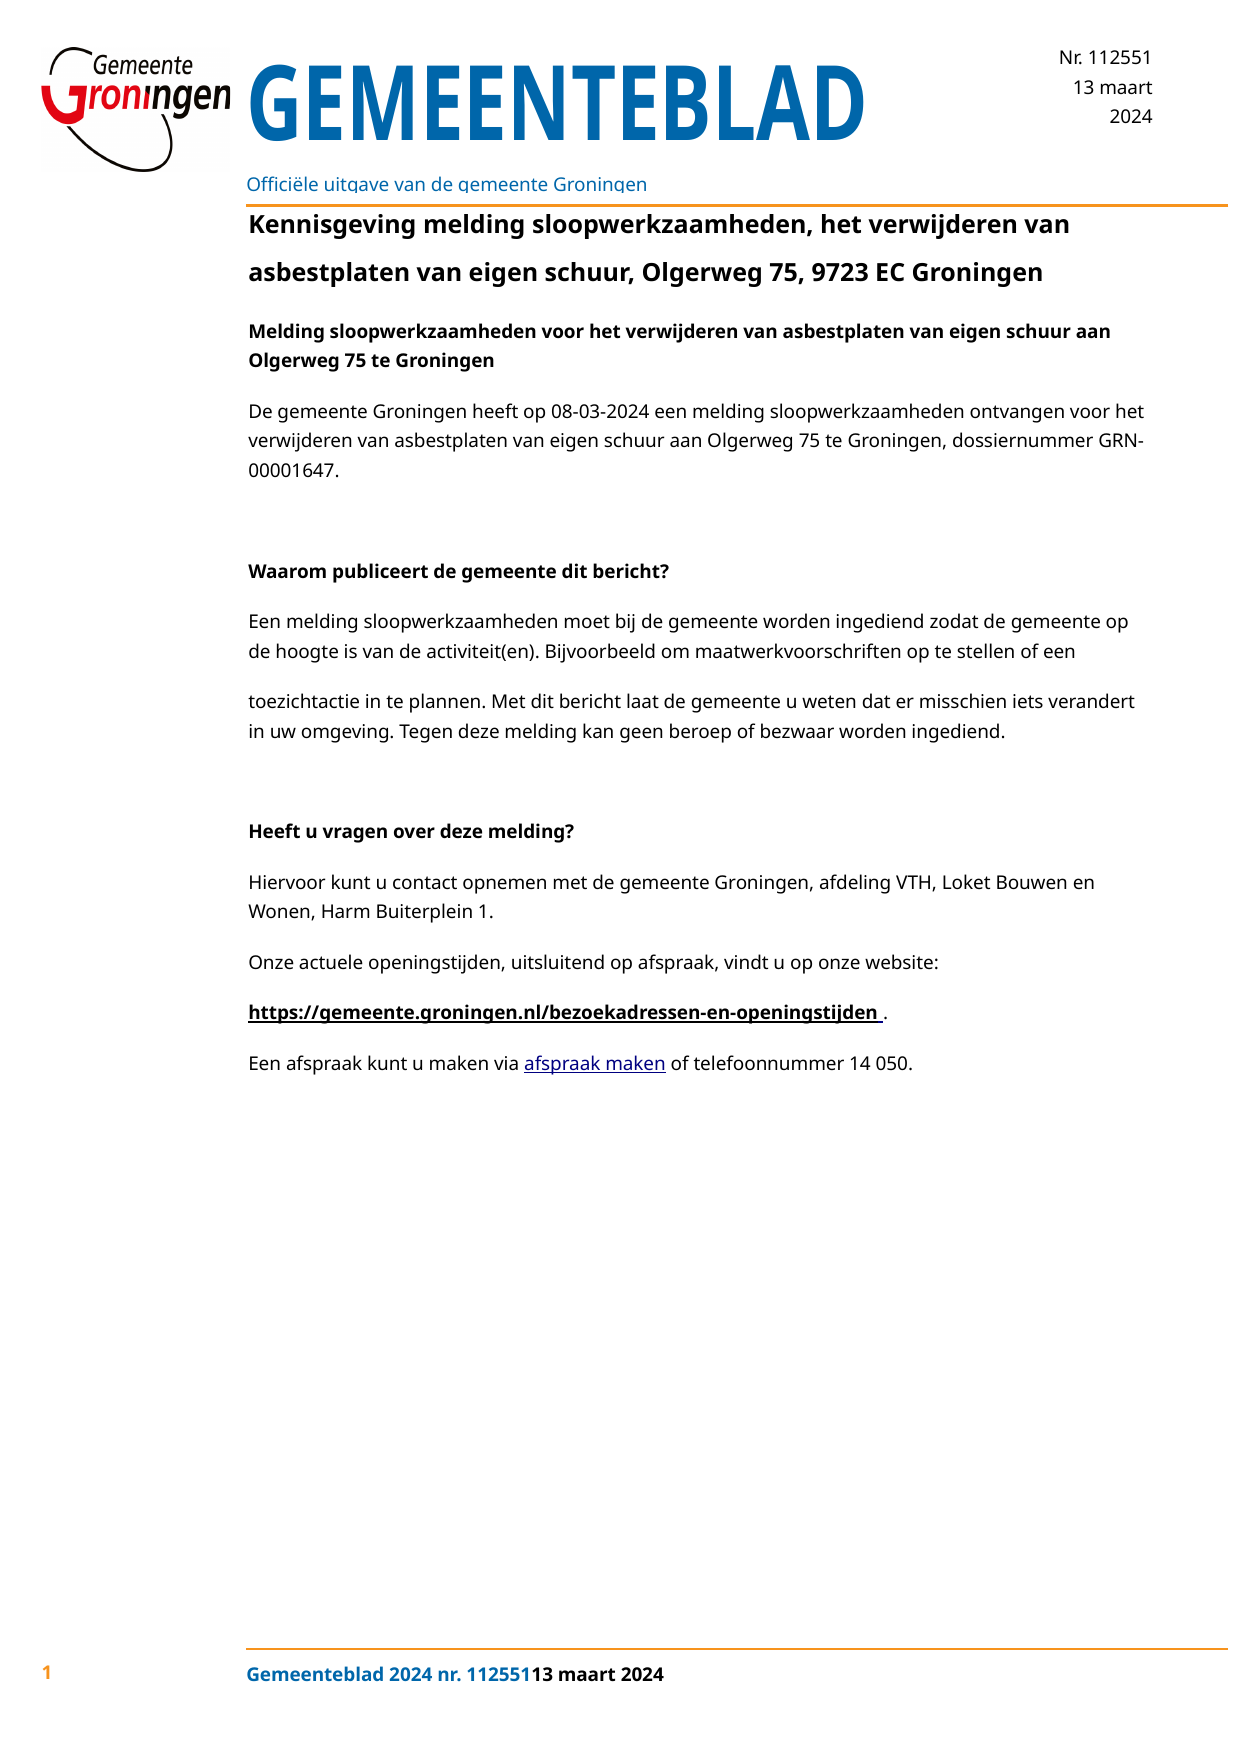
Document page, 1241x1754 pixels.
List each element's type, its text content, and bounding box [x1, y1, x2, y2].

text Een melding sloopwerkzaamheden moet bij de gemeente worden ingediend zodat de gemeente op de hoogte is van de activiteit(en). Bijvoorbeeld om maatwerkvoorschriften op te stellen of een [248, 608, 1152, 664]
text toezichtactie in te plannen. Met dit bericht laat de gemeente u weten dat er misschien iets verandert in uw omgeving. Tegen deze melding kan geen beroep of bezwaar worden ingediend. [248, 688, 1152, 744]
text Kennisgeving melding sloopwerkzaamheden, het verwijderen van asbestplaten van eigen schuur, Olgerweg 75, 9723 EC Groningen [248, 207, 1152, 288]
text Heeft u vragen over deze melding? [248, 819, 1152, 844]
text Waarom publiceert de gemeente dit bericht? [248, 558, 1152, 584]
text https://gemeente.groningen.nl/bezoekadressen-en-openingstijden . [248, 999, 1152, 1025]
text Hiervoor kunt u contact opnemen met de gemeente Groningen, afdeling VTH, Loket Bouwen en Wonen, Harm Buiterplein 1. [248, 869, 1152, 924]
text De gemeente Groningen heeft op 08-03-2024 een melding sloopwerkzaamheden ontvangen voor het verwijderen van asbestplaten van eigen schuur aan Olgerweg 75 te Groningen, dossiernummer GRN-00001647. [248, 398, 1152, 483]
text Melding sloopwerkzaamheden voor het verwijderen van asbestplaten van eigen schuur aan Olgerweg 75 te Groningen [248, 318, 1152, 373]
text Een afspraak kunt u maken via afspraak maken of telefoonnummer 14 050. [248, 1050, 1152, 1076]
text Onze actuele openingstijden, uitsluitend op afspraak, vindt u op onze website: [248, 949, 1152, 975]
picture [41, 47, 231, 172]
